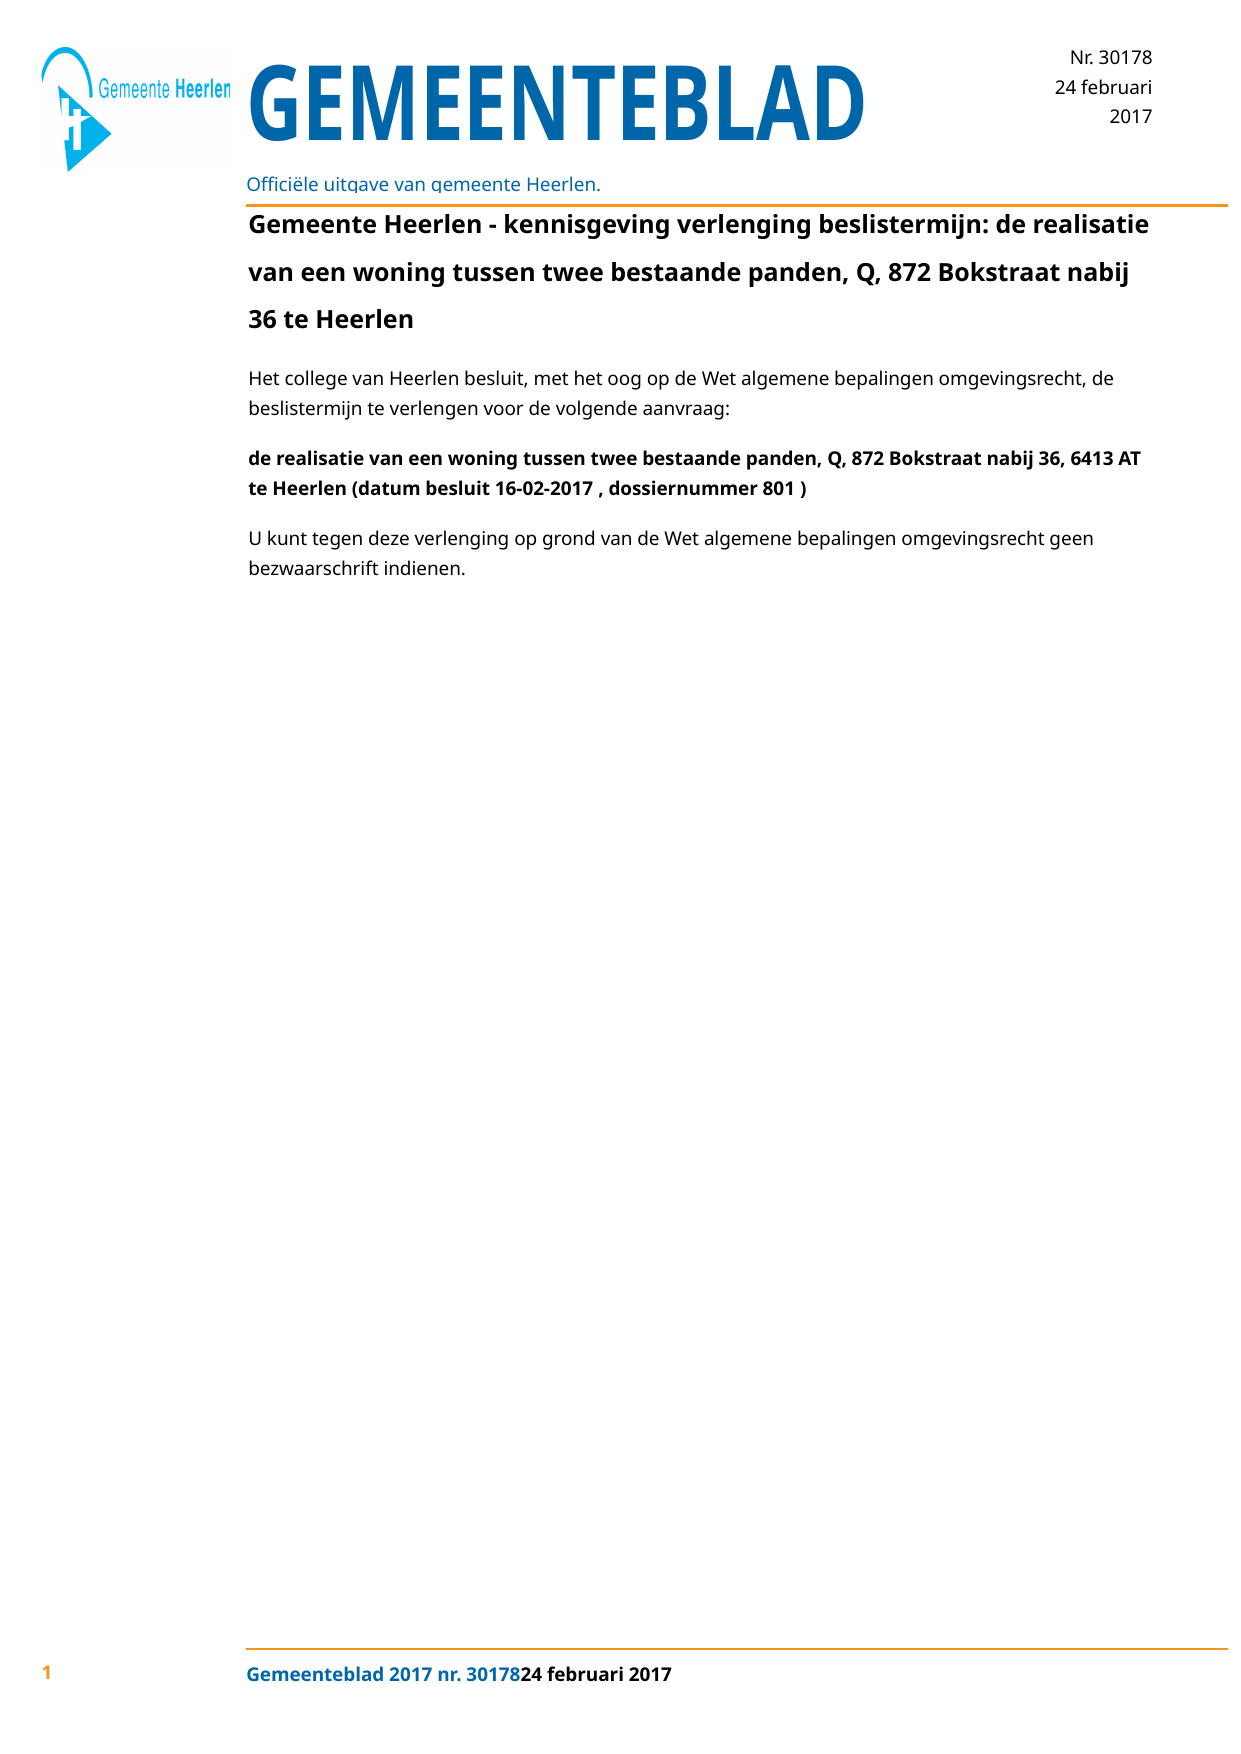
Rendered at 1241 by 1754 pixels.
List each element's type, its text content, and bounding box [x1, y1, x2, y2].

text U kunt tegen deze verlenging op grond van de Wet algemene bepalingen omgevingsrecht geen bezwaarschrift indienen. [248, 526, 1152, 581]
text Gemeente Heerlen - kennisgeving verlenging beslistermijn: de realisatie van een woning tussen twee bestaande panden, Q, 872 Bokstraat nabij 36 te Heerlen [248, 207, 1152, 336]
text Het college van Heerlen besluit, met het oog op de Wet algemene bepalingen omgevingsrecht, de beslistermijn te verlengen voor de volgende aanvraag: [248, 366, 1152, 421]
text de realisatie van een woning tussen twee bestaande panden, Q, 872 Bokstraat nabij 36, 6413 AT te Heerlen (datum besluit 16-02-2017 , dossiernummer 801 ) [248, 446, 1152, 501]
picture [41, 47, 58, 70]
picture [41, 47, 231, 172]
